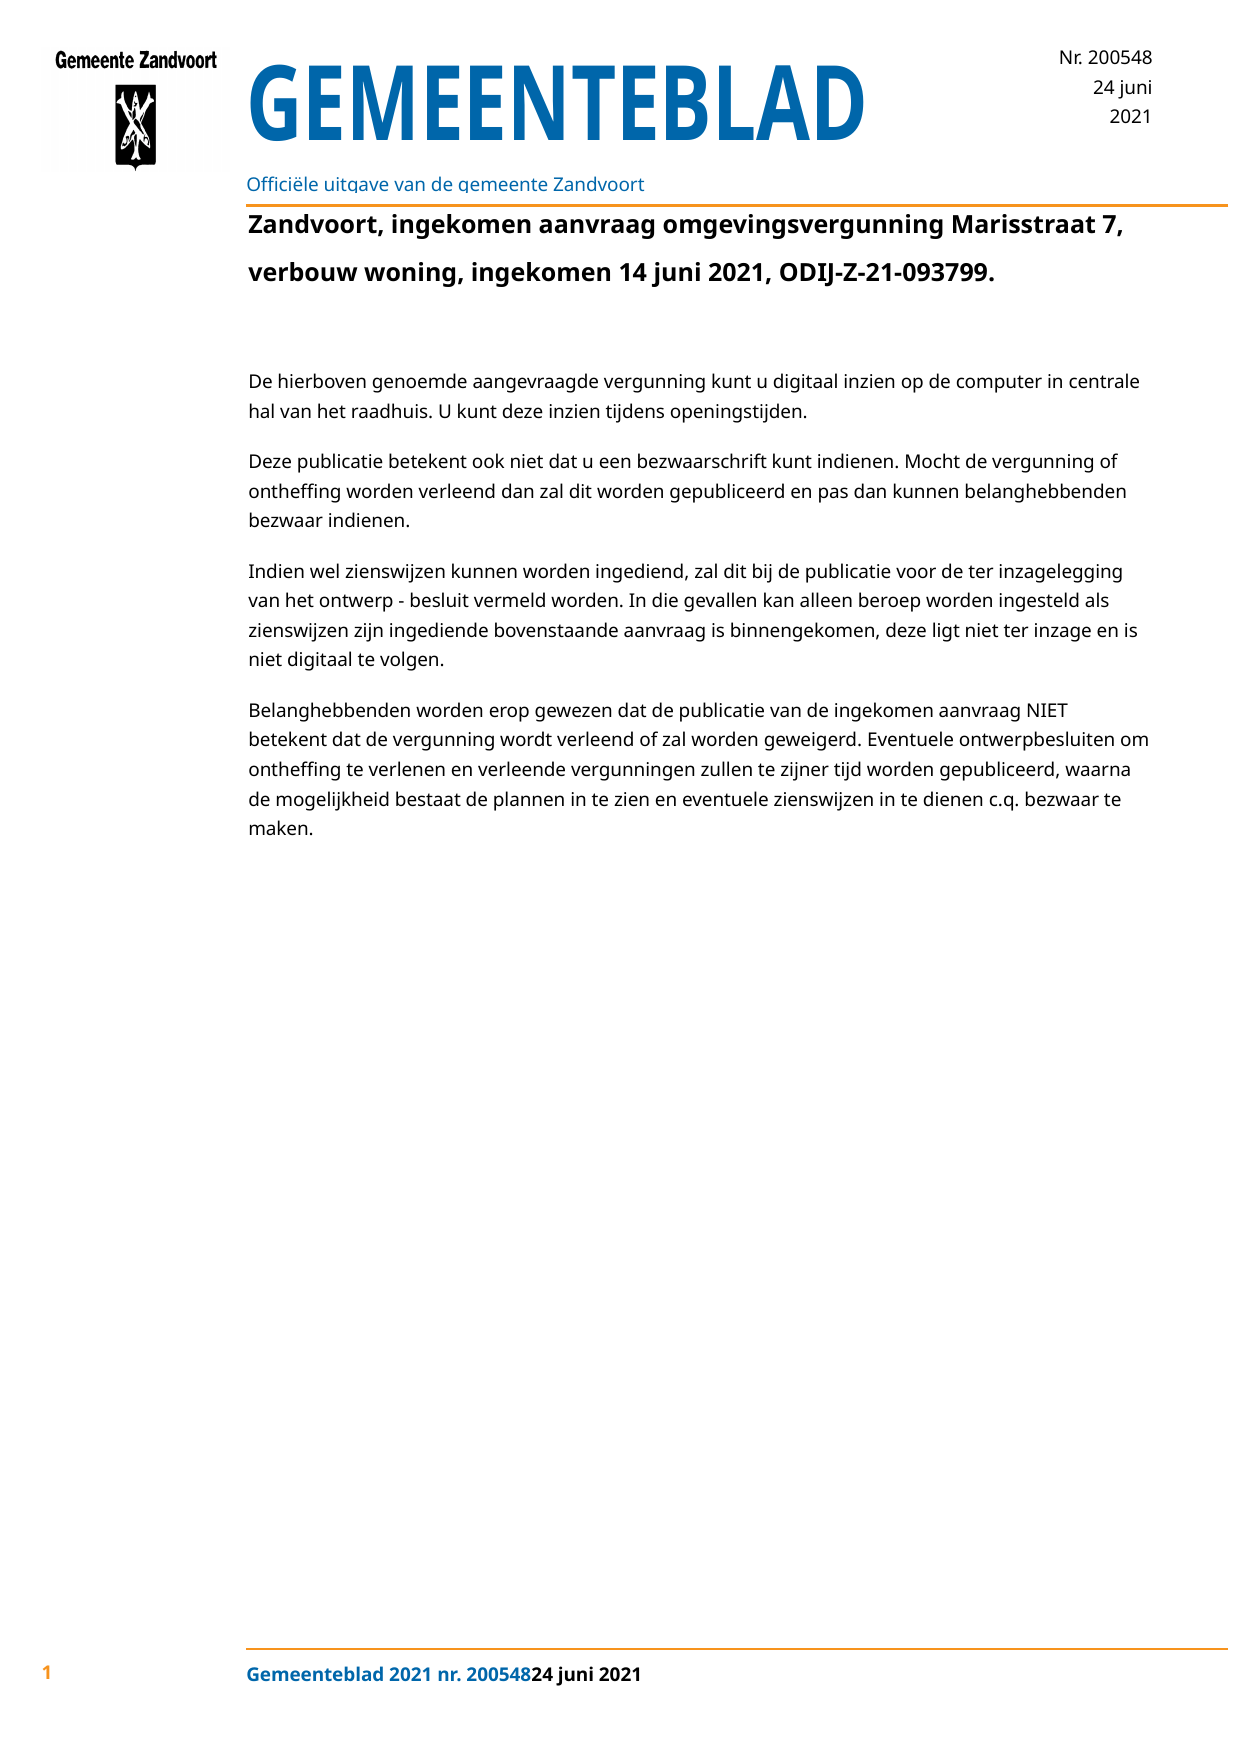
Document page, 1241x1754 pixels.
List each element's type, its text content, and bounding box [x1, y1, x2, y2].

text De hierboven genoemde aangevraagde vergunning kunt u digitaal inzien op de computer in centrale hal van het raadhuis. U kunt deze inzien tijdens openingstijden. [248, 368, 1152, 424]
text Indien wel zienswijzen kunnen worden ingediend, zal dit bij de publicatie voor de ter inzagelegging van het ontwerp - besluit vermeld worden. In die gevallen kan alleen beroep worden ingesteld als zienswijzen zijn ingediende bovenstaande aanvraag is binnengekomen, deze ligt niet ter inzage en is niet digitaal te volgen. [248, 558, 1152, 672]
picture [41, 47, 231, 172]
text Belanghebbenden worden erop gewezen dat de publicatie van de ingekomen aanvraag NIET betekent dat de vergunning wordt verleend of zal worden geweigerd. Eventuele ontwerpbesluiten om ontheffing te verlenen en verleende vergunningen zullen te zijner tijd worden gepubliceerd, waarna de mogelijkheid bestaat de plannen in te zien en eventuele zienswijzen in te dienen c.q. bezwaar te maken. [248, 697, 1152, 841]
text Zandvoort, ingekomen aanvraag omgevingsvergunning Marisstraat 7, verbouw woning, ingekomen 14 juni 2021, ODIJ-Z-21-093799. [248, 207, 1152, 288]
text Deze publicatie betekent ook niet dat u een bezwaarschrift kunt indienen. Mocht de vergunning of ontheffing worden verleend dan zal dit worden gepubliceerd en pas dan kunnen belanghebbenden bezwaar indienen. [248, 448, 1152, 533]
